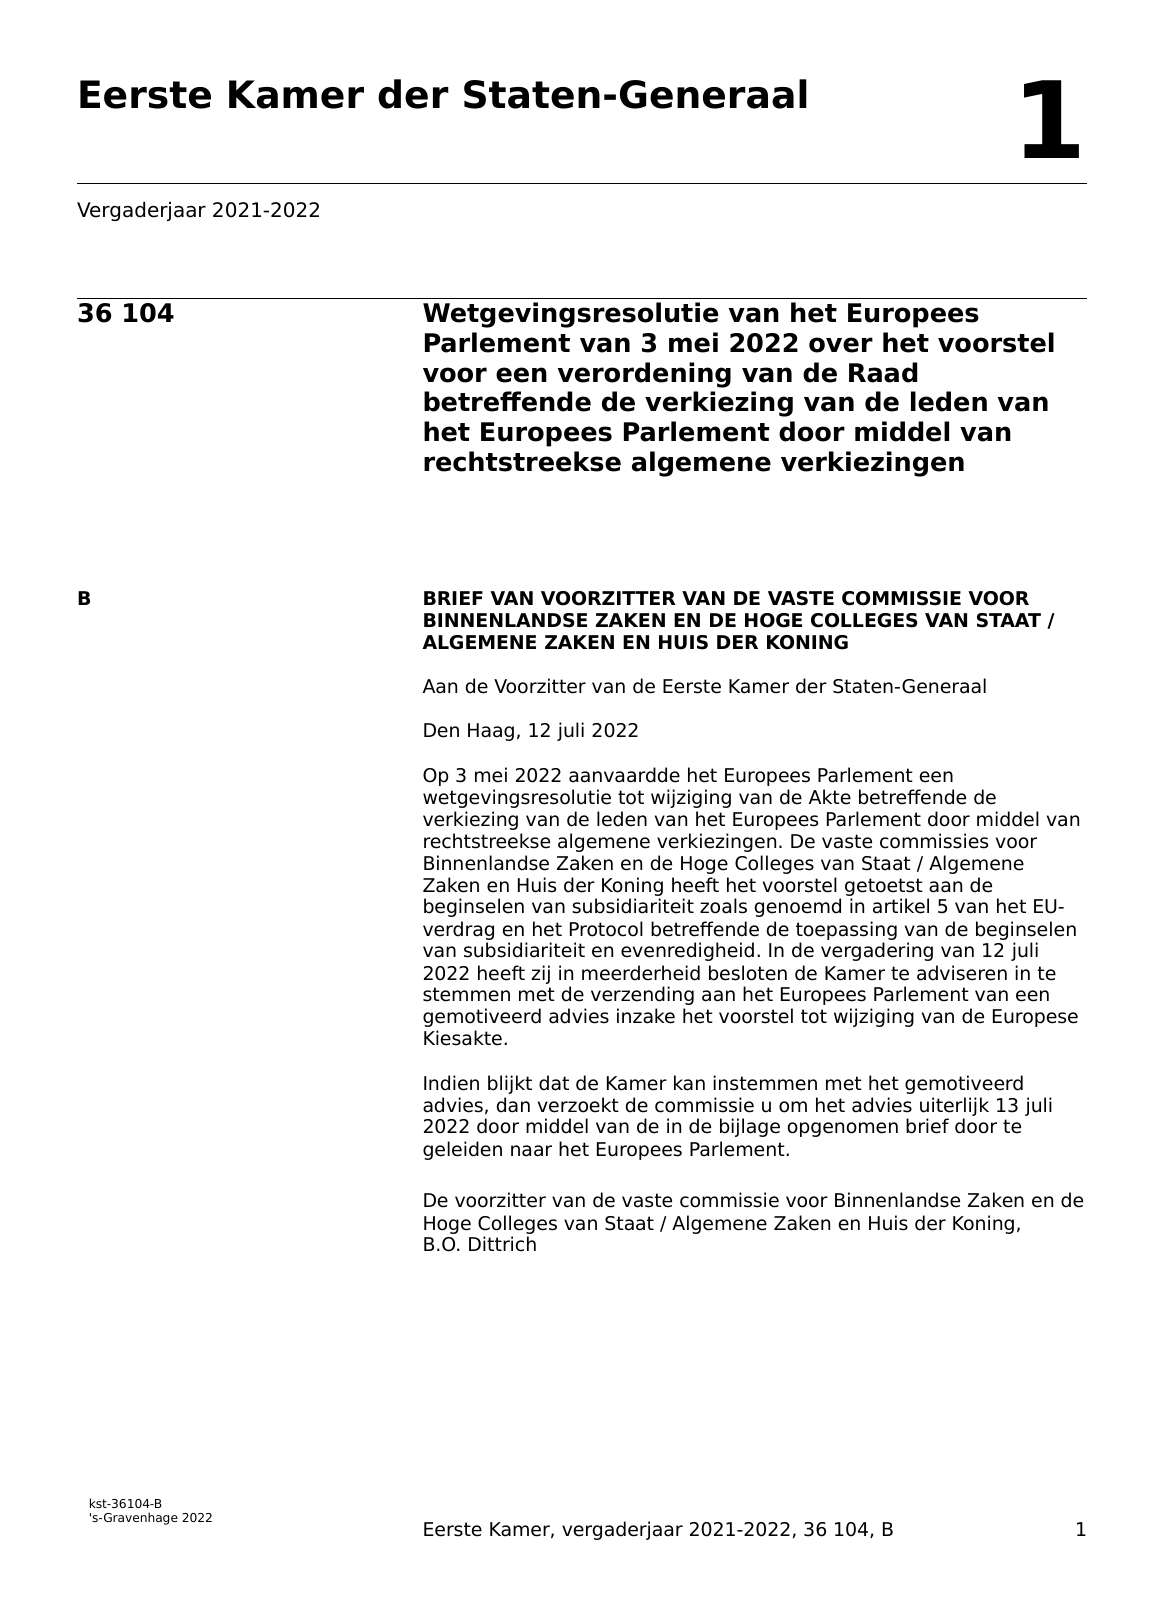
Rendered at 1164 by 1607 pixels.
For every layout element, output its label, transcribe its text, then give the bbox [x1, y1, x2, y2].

text Aan de Voorzitter van de Eerste Kamer der Staten-Generaal [422, 676, 1087, 698]
text Indien blijkt dat de Kamer kan instemmen met het gemotiveerd advies, dan verzoekt de commissie u om het advies uiterlijk 13 juli 2022 door middel van de in de bijlage opgenomen brief door te geleiden naar het Europees Parlement. [422, 1072, 1087, 1160]
text De voorzitter van de vaste commissie voor Binnenlandse Zaken en de Hoge Colleges van Staat / Algemene Zaken en Huis der Koning, B.O. Dittrich [422, 1190, 1087, 1256]
text Den Haag, 12 juli 2022 [422, 720, 1087, 742]
text kst-36104-B [88, 1497, 323, 1511]
subtitle 36 104 Wetgevingsresolutie van het Europees Parlement van 3 mei 2022 over het voorstel voor een verordening van de Raad betreffende de verkiezing van de leden van het Europees Parlement door middel van rechtstreekse algemene verkiezingen [77, 299, 1087, 477]
table_header 1 [886, 59, 1087, 183]
table_header Eerste Kamer der Staten-Generaal [77, 59, 886, 183]
text 's-Gravenhage 2022 [88, 1511, 323, 1525]
table_cell Vergaderjaar 2021-2022 [77, 184, 1087, 298]
subtitle B BRIEF VAN VOORZITTER VAN DE VASTE COMMISSIE VOOR BINNENLANDSE ZAKEN EN DE HOGE COLLEGES VAN STAAT / ALGEMENE ZAKEN EN HUIS DER KONING [77, 588, 1087, 654]
text Op 3 mei 2022 aanvaardde het Europees Parlement een wetgevingsresolutie tot wijziging van de Akte betreffende de verkiezing van de leden van het Europees Parlement door middel van rechtstreekse algemene verkiezingen. De vaste commissies voor Binnenlandse Zaken en de Hoge Colleges van Staat / Algemene Zaken en Huis der Koning heeft het voorstel getoetst aan de beginselen van subsidiariteit zoals genoemd in artikel 5 van het EU-verdrag en het Protocol betreffende de toepassing van de beginselen van subsidiariteit en evenredigheid. In de vergadering van 12 juli 2022 heeft zij in meerderheid besloten de Kamer te adviseren in te stemmen met de verzending aan het Europees Parlement van een gemotiveerd advies inzake het voorstel tot wijziging van de Europese Kiesakte. [422, 764, 1087, 1050]
